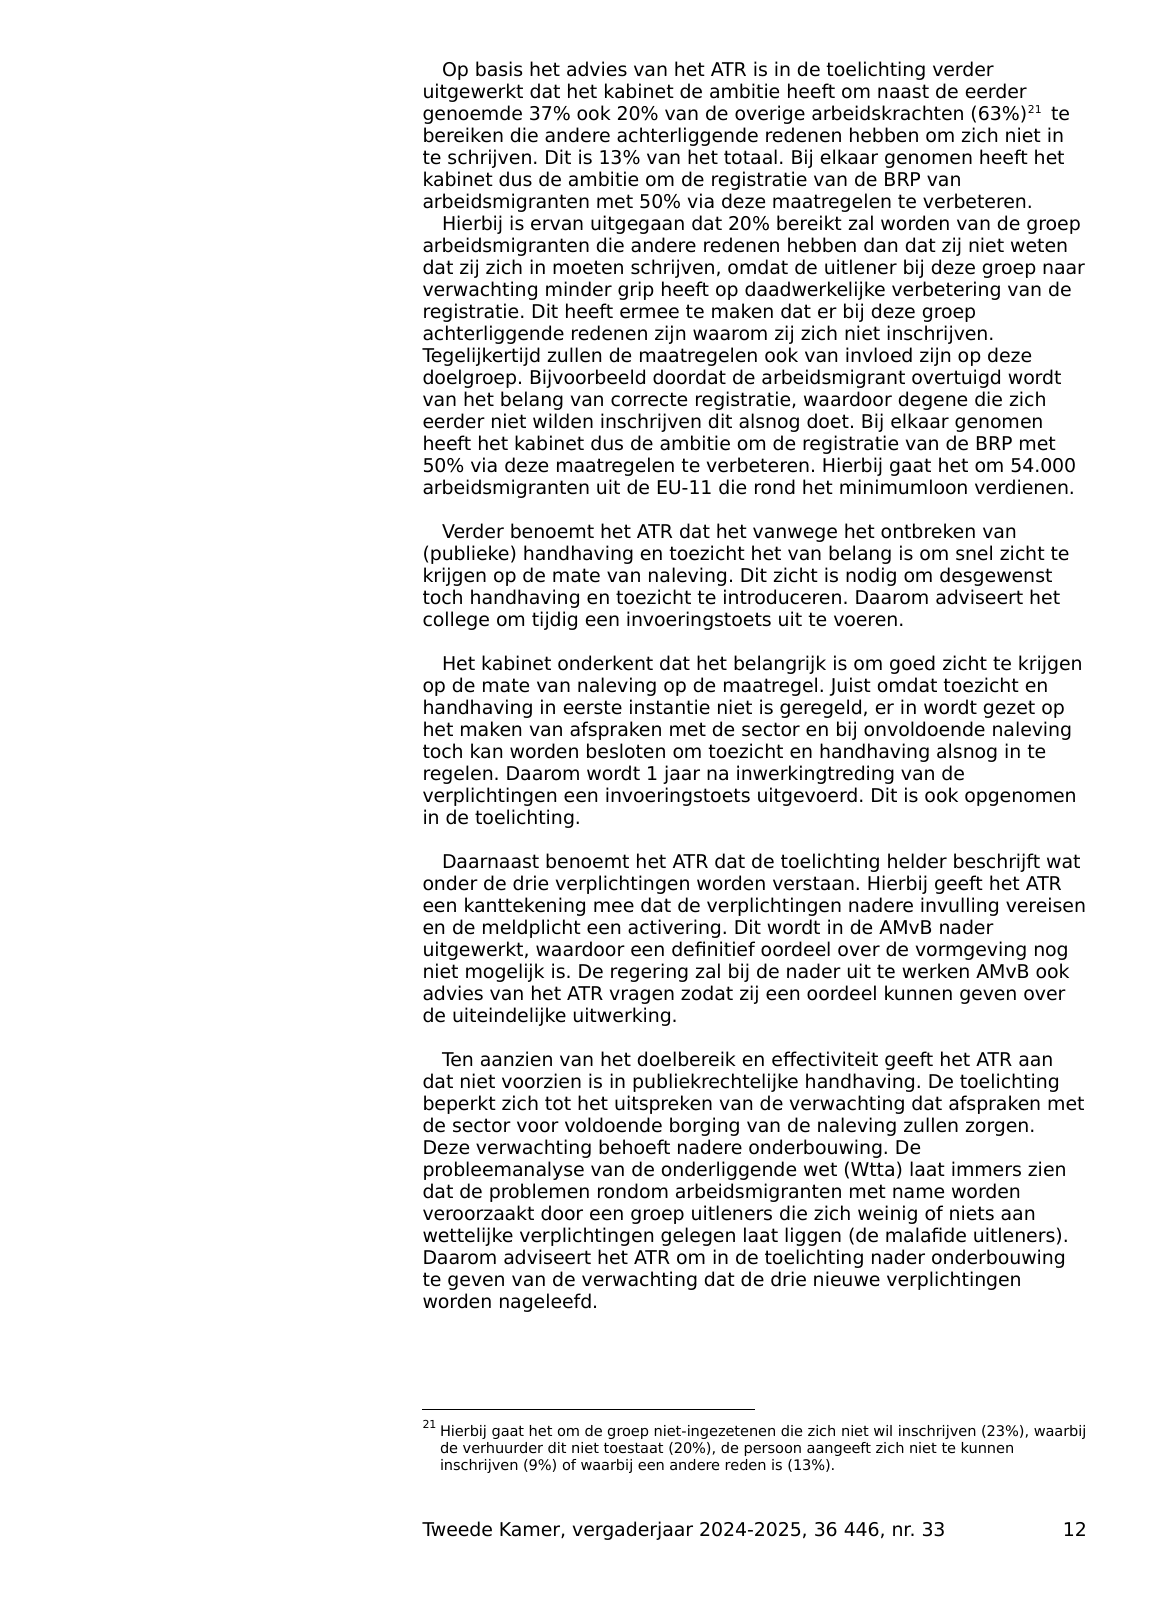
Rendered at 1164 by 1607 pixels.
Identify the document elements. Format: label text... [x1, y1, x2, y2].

text Hierbij is ervan uitgegaan dat 20% bereikt zal worden van de groep arbeidsmigranten die andere redenen hebben dan dat zij niet weten dat zij zich in moeten schrijven, omdat de uitlener bij deze groep naar verwachting minder grip heeft op daadwerkelijke verbetering van de registratie. Dit heeft ermee te maken dat er bij deze groep achterliggende redenen zijn waarom zij zich niet inschrijven. Tegelijkertijd zullen de maatregelen ook van invloed zijn op deze doelgroep. Bijvoorbeeld doordat de arbeidsmigrant overtuigd wordt van het belang van correcte registratie, waardoor degene die zich eerder niet wilden inschrijven dit alsnog doet. Bij elkaar genomen heeft het kabinet dus de ambitie om de registratie van de BRP met 50% via deze maatregelen te verbeteren. Hierbij gaat het om 54.000 arbeidsmigranten uit de EU-11 die rond het minimumloon verdienen. [422, 213, 1087, 499]
text Op basis het advies van het ATR is in de toelichting verder uitgewerkt dat het kabinet de ambitie heeft om naast de eerder genoemde 37% ook 20% van de overige arbeidskrachten (63%) te bereiken die andere achterliggende redenen hebben om zich niet in te schrijven. Dit is 13% van het totaal. Bij elkaar genomen heeft het kabinet dus de ambitie om de registratie van de BRP van arbeidsmigranten met 50% via deze maatregelen te verbeteren. [422, 59, 1087, 213]
text Ten aanzien van het doelbereik en effectiviteit geeft het ATR aan dat niet voorzien is in publiekrechtelijke handhaving. De toelichting beperkt zich tot het uitspreken van de verwachting dat afspraken met de sector voor voldoende borging van de naleving zullen zorgen. Deze verwachting behoeft nadere onderbouwing. De probleemanalyse van de onderliggende wet (Wtta) laat immers zien dat de problemen rondom arbeidsmigranten met name worden veroorzaakt door een groep uitleners die zich weinig of niets aan wettelijke verplichtingen gelegen laat liggen (de malafide uitleners). Daarom adviseert het ATR om in de toelichting nader onderbouwing te geven van de verwachting dat de drie nieuwe verplichtingen worden nageleefd. [422, 1049, 1087, 1313]
text Verder benoemt het ATR dat het vanwege het ontbreken van (publieke) handhaving en toezicht het van belang is om snel zicht te krijgen op de mate van naleving. Dit zicht is nodig om desgewenst toch handhaving en toezicht te introduceren. Daarom adviseert het college om tijdig een invoeringstoets uit te voeren. [422, 521, 1087, 631]
text Daarnaast benoemt het ATR dat de toelichting helder beschrijft wat onder de drie verplichtingen worden verstaan. Hierbij geeft het ATR een kanttekening mee dat de verplichtingen nadere invulling vereisen en de meldplicht een activering. Dit wordt in de AMvB nader uitgewerkt, waardoor een definitief oordeel over de vormgeving nog niet mogelijk is. De regering zal bij de nader uit te werken AMvB ook advies van het ATR vragen zodat zij een oordeel kunnen geven over de uiteindelijke uitwerking. [422, 851, 1087, 1027]
text Het kabinet onderkent dat het belangrijk is om goed zicht te krijgen op de mate van naleving op de maatregel. Juist omdat toezicht en handhaving in eerste instantie niet is geregeld, er in wordt gezet op het maken van afspraken met de sector en bij onvoldoende naleving toch kan worden besloten om toezicht en handhaving alsnog in te regelen. Daarom wordt 1 jaar na inwerkingtreding van de verplichtingen een invoeringstoets uitgevoerd. Dit is ook opgenomen in de toelichting. [422, 653, 1087, 829]
text Hierbij gaat het om de groep niet-ingezetenen die zich niet wil inschrijven (23%), waarbij de verhuurder dit niet toestaat (20%), de persoon aangeeft zich niet te kunnen inschrijven (9%) of waarbij een andere reden is (13%). [422, 1418, 1087, 1474]
